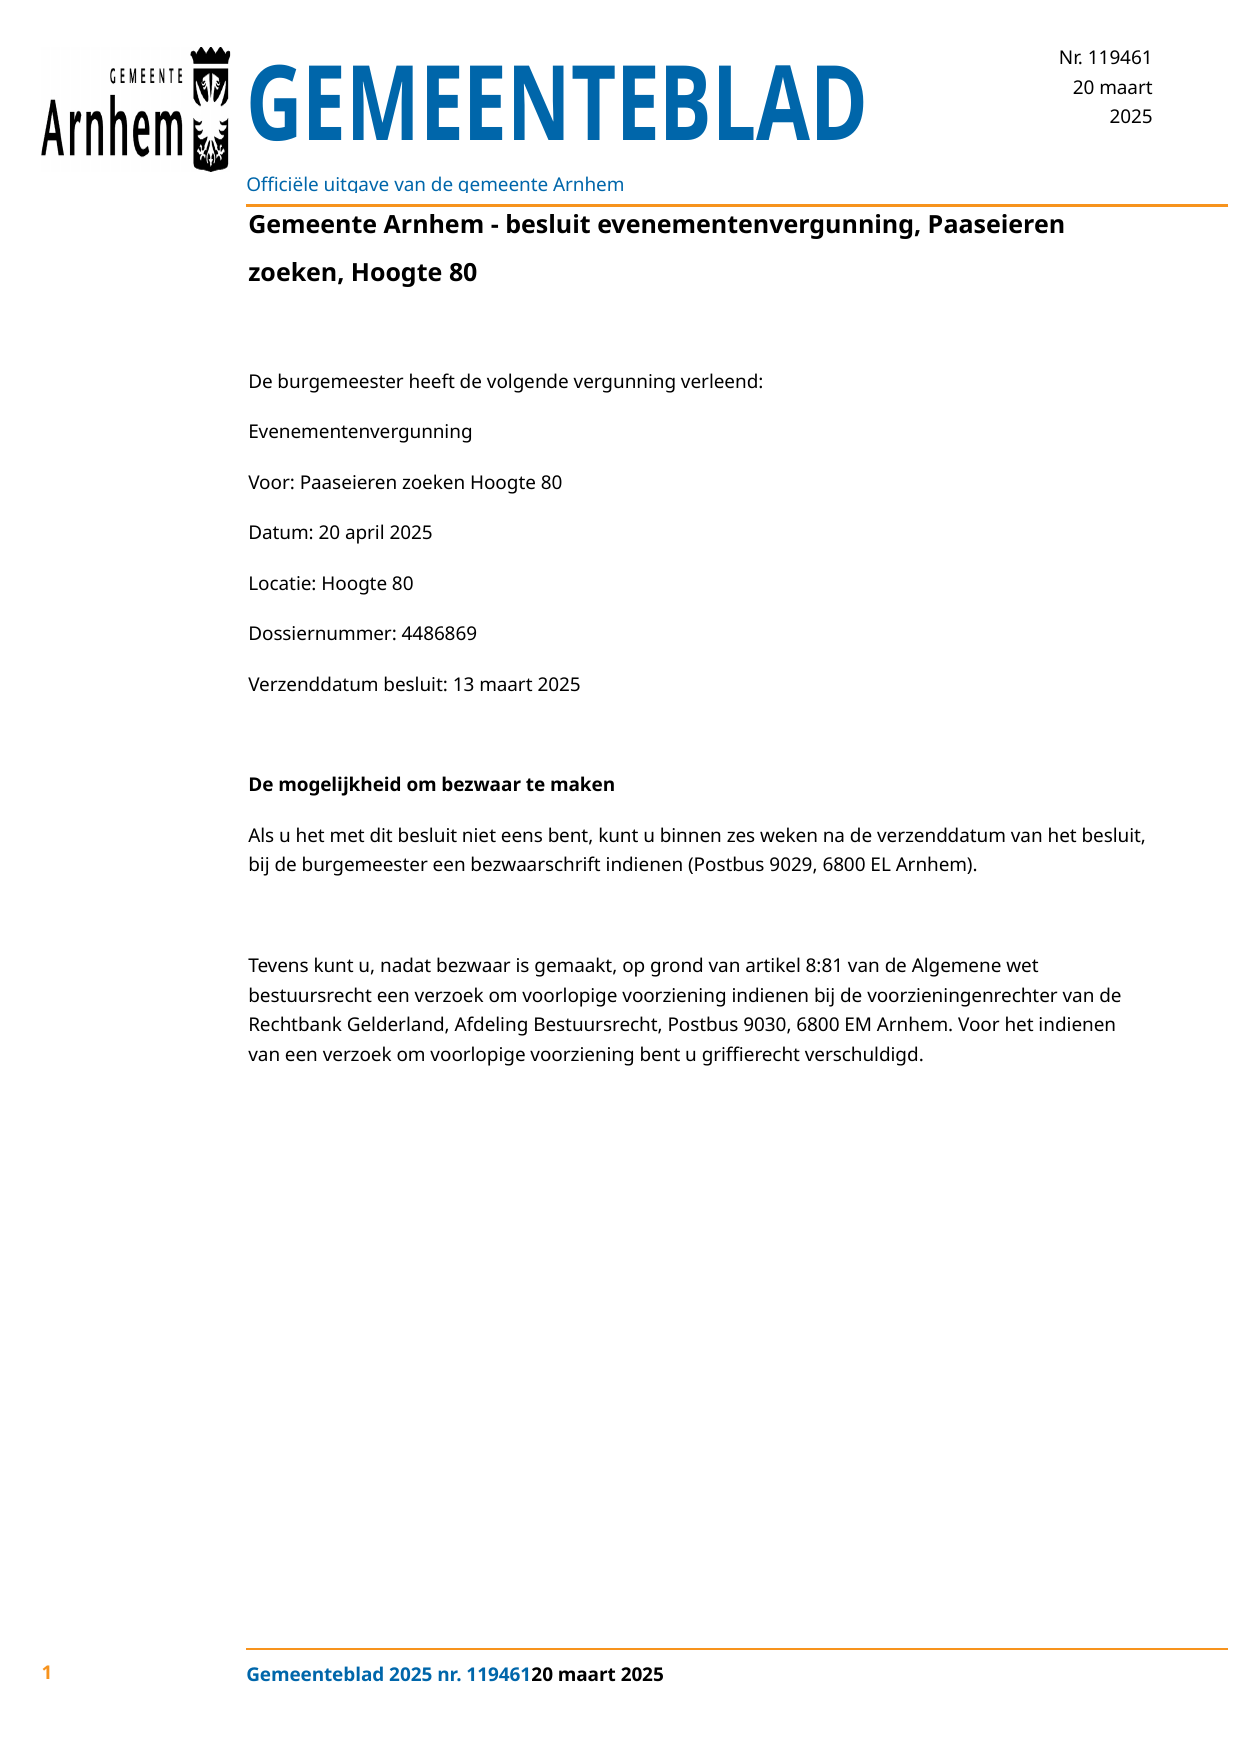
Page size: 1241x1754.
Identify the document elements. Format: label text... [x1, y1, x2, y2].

text Datum: 20 april 2025 [248, 519, 1152, 545]
text Gemeente Arnhem - besluit evenementenvergunning, Paaseieren zoeken, Hoogte 80 [248, 207, 1152, 288]
text Als u het met dit besluit niet eens bent, kunt u binnen zes weken na de verzenddatum van het besluit, bij de burgemeester een bezwaarschrift indienen (Postbus 9029, 6800 EL Arnhem). [248, 822, 1152, 877]
text Dossiernummer: 4486869 [248, 620, 1152, 646]
text De burgemeester heeft de volgende vergunning verleend: [248, 368, 1152, 394]
text De mogelijkheid om bezwaar te maken [248, 772, 1152, 797]
text Tevens kunt u, nadat bezwaar is gemaakt, op grond van artikel 8:81 van de Algemene wet bestuursrecht een verzoek om voorlopige voorziening indienen bij de voorzieningenrechter van de Rechtbank Gelderland, Afdeling Bestuursrecht, Postbus 9030, 6800 EM Arnhem. Voor het indienen van een verzoek om voorlopige voorziening bent u griffierecht verschuldigd. [248, 952, 1152, 1067]
text Locatie: Hoogte 80 [248, 570, 1152, 596]
text Voor: Paaseieren zoeken Hoogte 80 [248, 469, 1152, 495]
picture [41, 47, 231, 172]
text Verzenddatum besluit: 13 maart 2025 [248, 671, 1152, 697]
text Evenementenvergunning [248, 419, 1152, 444]
